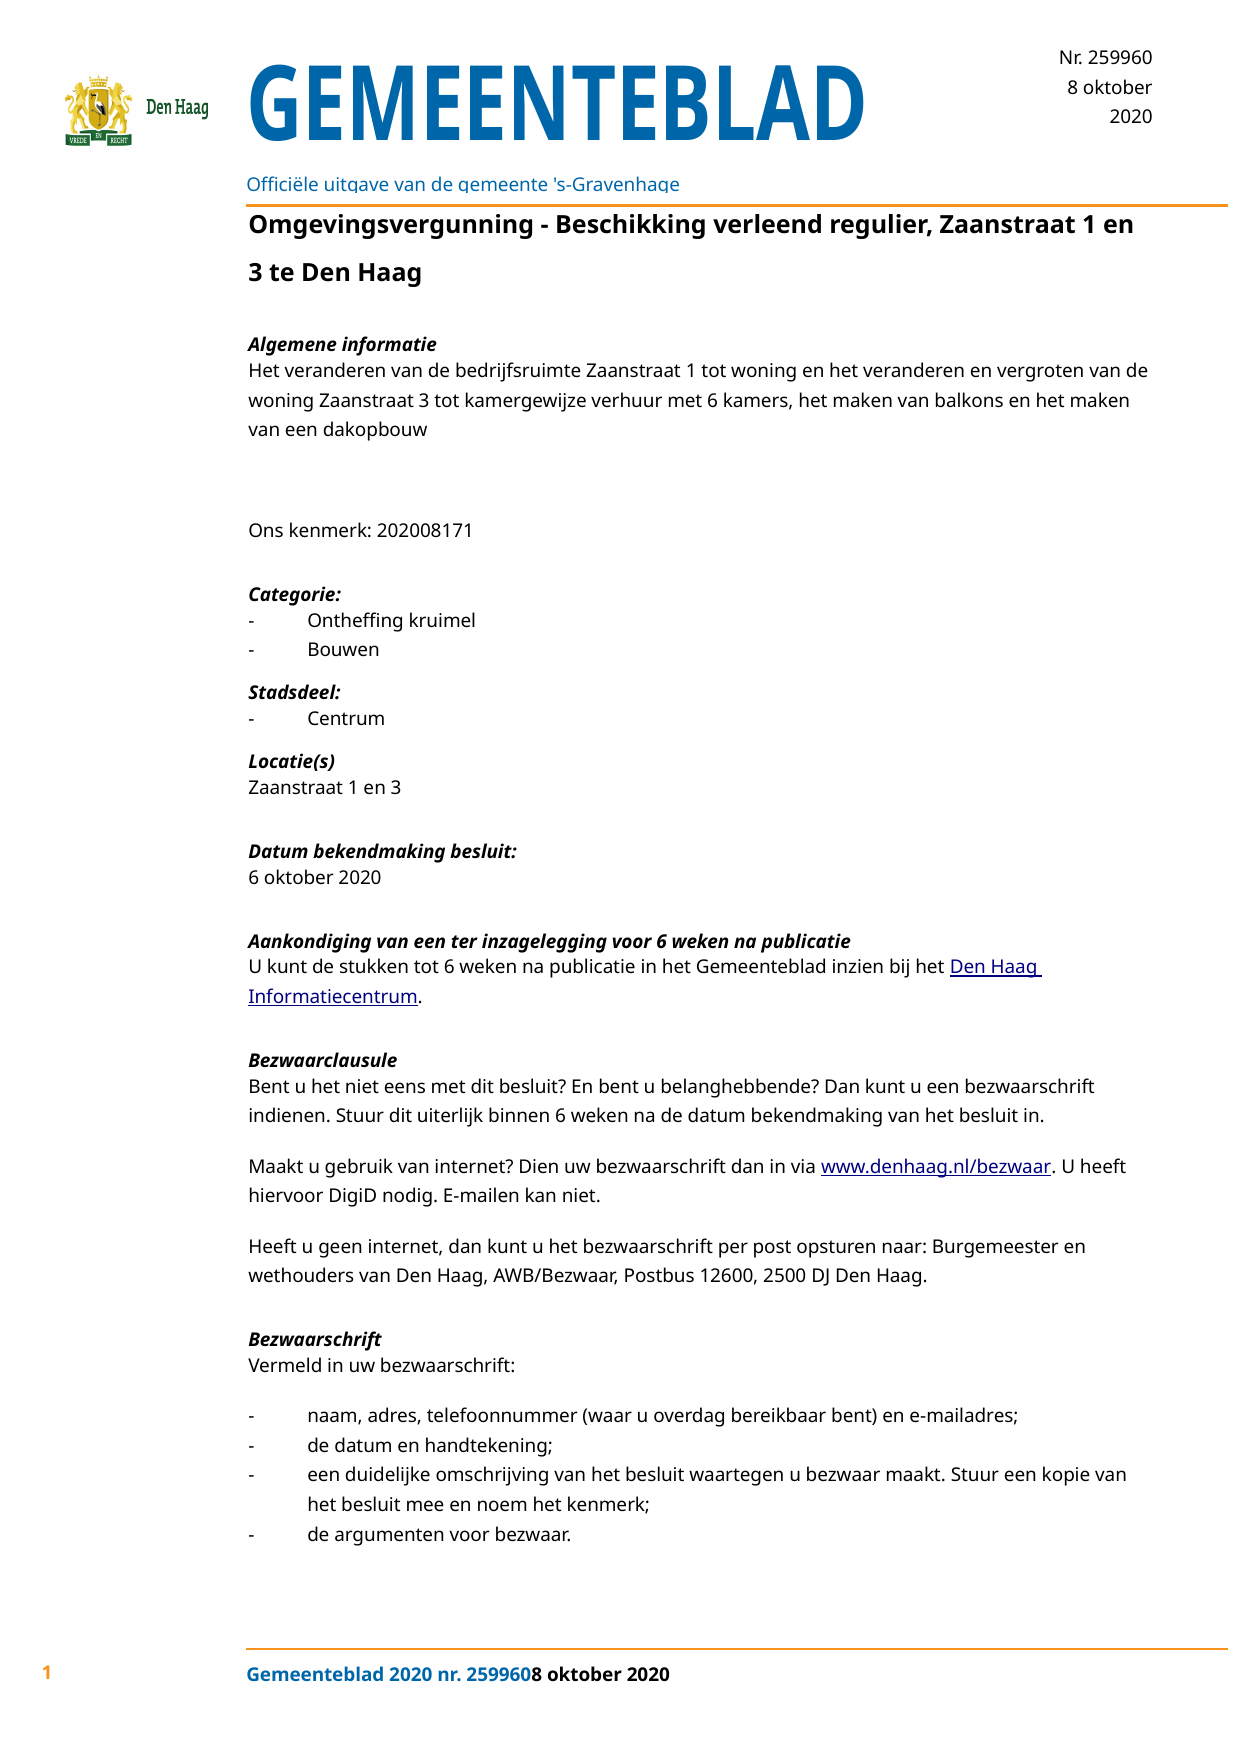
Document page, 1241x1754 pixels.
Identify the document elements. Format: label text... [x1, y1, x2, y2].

text Maakt u gebruik van internet? Dien uw bezwaarschrift dan in via www.denhaag.nl/bezwaar. U heeft hiervoor DigiD nodig. E-mailen kan niet. [248, 1153, 1152, 1208]
text Omgevingsvergunning - Beschikking verleend regulier, Zaanstraat 1 en 3 te Den Haag [248, 207, 1152, 288]
list Bouwen [248, 636, 1152, 662]
text 6 oktober 2020 [248, 864, 1152, 889]
text Zaanstraat 1 en 3 [248, 774, 1152, 800]
text Bezwaarclausule [248, 1047, 1152, 1073]
text Het veranderen van de bedrijfsruimte Zaanstraat 1 tot woning en het veranderen en vergroten van de woning Zaanstraat 3 tot kamergewijze verhuur met 6 kamers, het maken van balkons en het maken van een dakopbouw [248, 357, 1152, 442]
text Bezwaarschrift [248, 1326, 1152, 1352]
list een duidelijke omschrijving van het besluit waartegen u bezwaar maakt. Stuur een kopie van het besluit mee en noem het kenmerk; [248, 1462, 1152, 1517]
list de argumenten voor bezwaar. [248, 1521, 1152, 1547]
text Aankondiging van een ter inzagelegging voor 6 weken na publicatie [248, 928, 1152, 953]
text Locatie(s) [248, 748, 1152, 774]
text Ons kenmerk: 202008171 [248, 517, 1152, 543]
text Heeft u geen internet, dan kunt u het bezwaarschrift per post opsturen naar: Burgemeester en wethouders van Den Haag, AWB/Bezwaar, Postbus 12600, 2500 DJ Den Haag. [248, 1233, 1152, 1288]
text Datum bekendmaking besluit: [248, 838, 1152, 864]
text U kunt de stukken tot 6 weken na publicatie in het Gemeenteblad inzien bij het Den Haag Informatiecentrum. [248, 953, 1152, 1009]
list naam, adres, telefoonnummer (waar u overdag bereikbaar bent) en e-mailadres; [248, 1402, 1152, 1428]
text Algemene informatie [248, 331, 1152, 357]
text Stadsdeel: [248, 679, 1152, 705]
list de datum en handtekening; [248, 1432, 1152, 1458]
text Vermeld in uw bezwaarschrift: [248, 1352, 1152, 1378]
text Bent u het niet eens met dit besluit? En bent u belanghebbende? Dan kunt u een bezwaarschrift indienen. Stuur dit uiterlijk binnen 6 weken na de datum bekendmaking van het besluit in. [248, 1073, 1152, 1128]
picture [41, 47, 231, 172]
list Ontheffing kruimel [248, 607, 1152, 633]
list Centrum [248, 705, 1152, 731]
text Categorie: [248, 581, 1152, 607]
